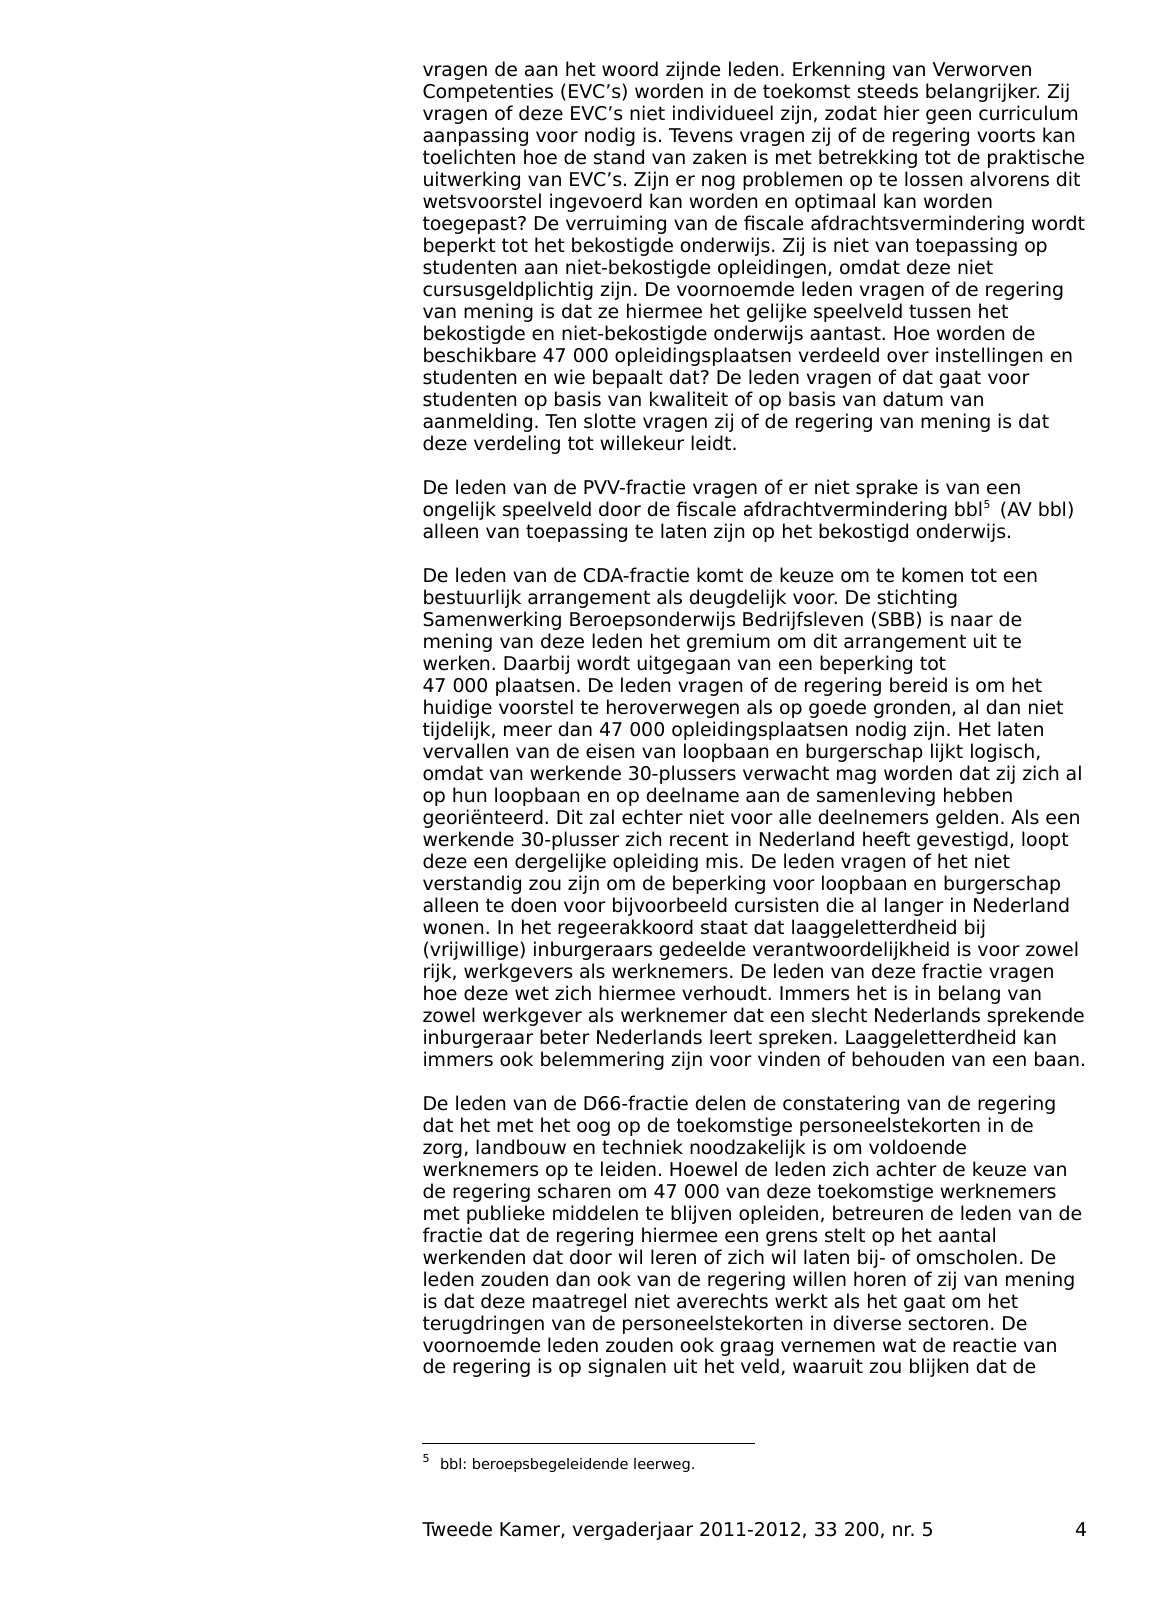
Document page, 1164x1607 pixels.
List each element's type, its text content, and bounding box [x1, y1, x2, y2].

text De leden van de PVV-fractie vragen of er niet sprake is van een ongelijk speelveld door de fiscale afdrachtvermindering bbl (AV bbl) alleen van toepassing te laten zijn op het bekostigd onderwijs. [422, 477, 1087, 543]
text vragen de aan het woord zijnde leden. Erkenning van Verworven Competenties (EVC’s) worden in de toekomst steeds belangrijker. Zij vragen of deze EVC’s niet individueel zijn, zodat hier geen curriculum aanpassing voor nodig is. Tevens vragen zij of de regering voorts kan toelichten hoe de stand van zaken is met betrekking tot de praktische uitwerking van EVC’s. Zijn er nog problemen op te lossen alvorens dit wetsvoorstel ingevoerd kan worden en optimaal kan worden toegepast? De verruiming van de fiscale afdrachtsvermindering wordt beperkt tot het bekostigde onderwijs. Zij is niet van toepassing op studenten aan niet-bekostigde opleidingen, omdat deze niet cursusgeldplichtig zijn. De voornoemde leden vragen of de regering van mening is dat ze hiermee het gelijke speelveld tussen het bekostigde en niet-bekostigde onderwijs aantast. Hoe worden de beschikbare 47 000 opleidingsplaatsen verdeeld over instellingen en studenten en wie bepaalt dat? De leden vragen of dat gaat voor studenten op basis van kwaliteit of op basis van datum van aanmelding. Ten slotte vragen zij of de regering van mening is dat deze verdeling tot willekeur leidt. [422, 59, 1087, 455]
text bbl: beroepsbegeleidende leerweg. [422, 1452, 1087, 1474]
text De leden van de CDA-fractie komt de keuze om te komen tot een bestuurlijk arrangement als deugdelijk voor. De stichting Samenwerking Beroepsonderwijs Bedrijfsleven (SBB) is naar de mening van deze leden het gremium om dit arrangement uit te werken. Daarbij wordt uitgegaan van een beperking tot 47 000 plaatsen. De leden vragen of de regering bereid is om het huidige voorstel te heroverwegen als op goede gronden, al dan niet tijdelijk, meer dan 47 000 opleidingsplaatsen nodig zijn. Het laten vervallen van de eisen van loopbaan en burgerschap lijkt logisch, omdat van werkende 30-plussers verwacht mag worden dat zij zich al op hun loopbaan en op deelname aan de samenleving hebben georiënteerd. Dit zal echter niet voor alle deelnemers gelden. Als een werkende 30-plusser zich recent in Nederland heeft gevestigd, loopt deze een dergelijke opleiding mis. De leden vragen of het niet verstandig zou zijn om de beperking voor loopbaan en burgerschap alleen te doen voor bijvoorbeeld cursisten die al langer in Nederland wonen. In het regeerakkoord staat dat laaggeletterdheid bij (vrijwillige) inburgeraars gedeelde verantwoordelijkheid is voor zowel rijk, werkgevers als werknemers. De leden van deze fractie vragen hoe deze wet zich hiermee verhoudt. Immers het is in belang van zowel werkgever als werknemer dat een slecht Nederlands sprekende inburgeraar beter Nederlands leert spreken. Laaggeletterdheid kan immers ook belemmering zijn voor vinden of behouden van een baan. [422, 565, 1087, 1071]
text De leden van de D66-fractie delen de constatering van de regering dat het met het oog op de toekomstige personeelstekorten in de zorg, landbouw en techniek noodzakelijk is om voldoende werknemers op te leiden. Hoewel de leden zich achter de keuze van de regering scharen om 47 000 van deze toekomstige werknemers met publieke middelen te blijven opleiden, betreuren de leden van de fractie dat de regering hiermee een grens stelt op het aantal werkenden dat door wil leren of zich wil laten bij- of omscholen. De leden zouden dan ook van de regering willen horen of zij van mening is dat deze maatregel niet averechts werkt als het gaat om het terugdringen van de personeelstekorten in diverse sectoren. De voornoemde leden zouden ook graag vernemen wat de reactie van de regering is op signalen uit het veld, waaruit zou blijken dat de [422, 1093, 1087, 1378]
